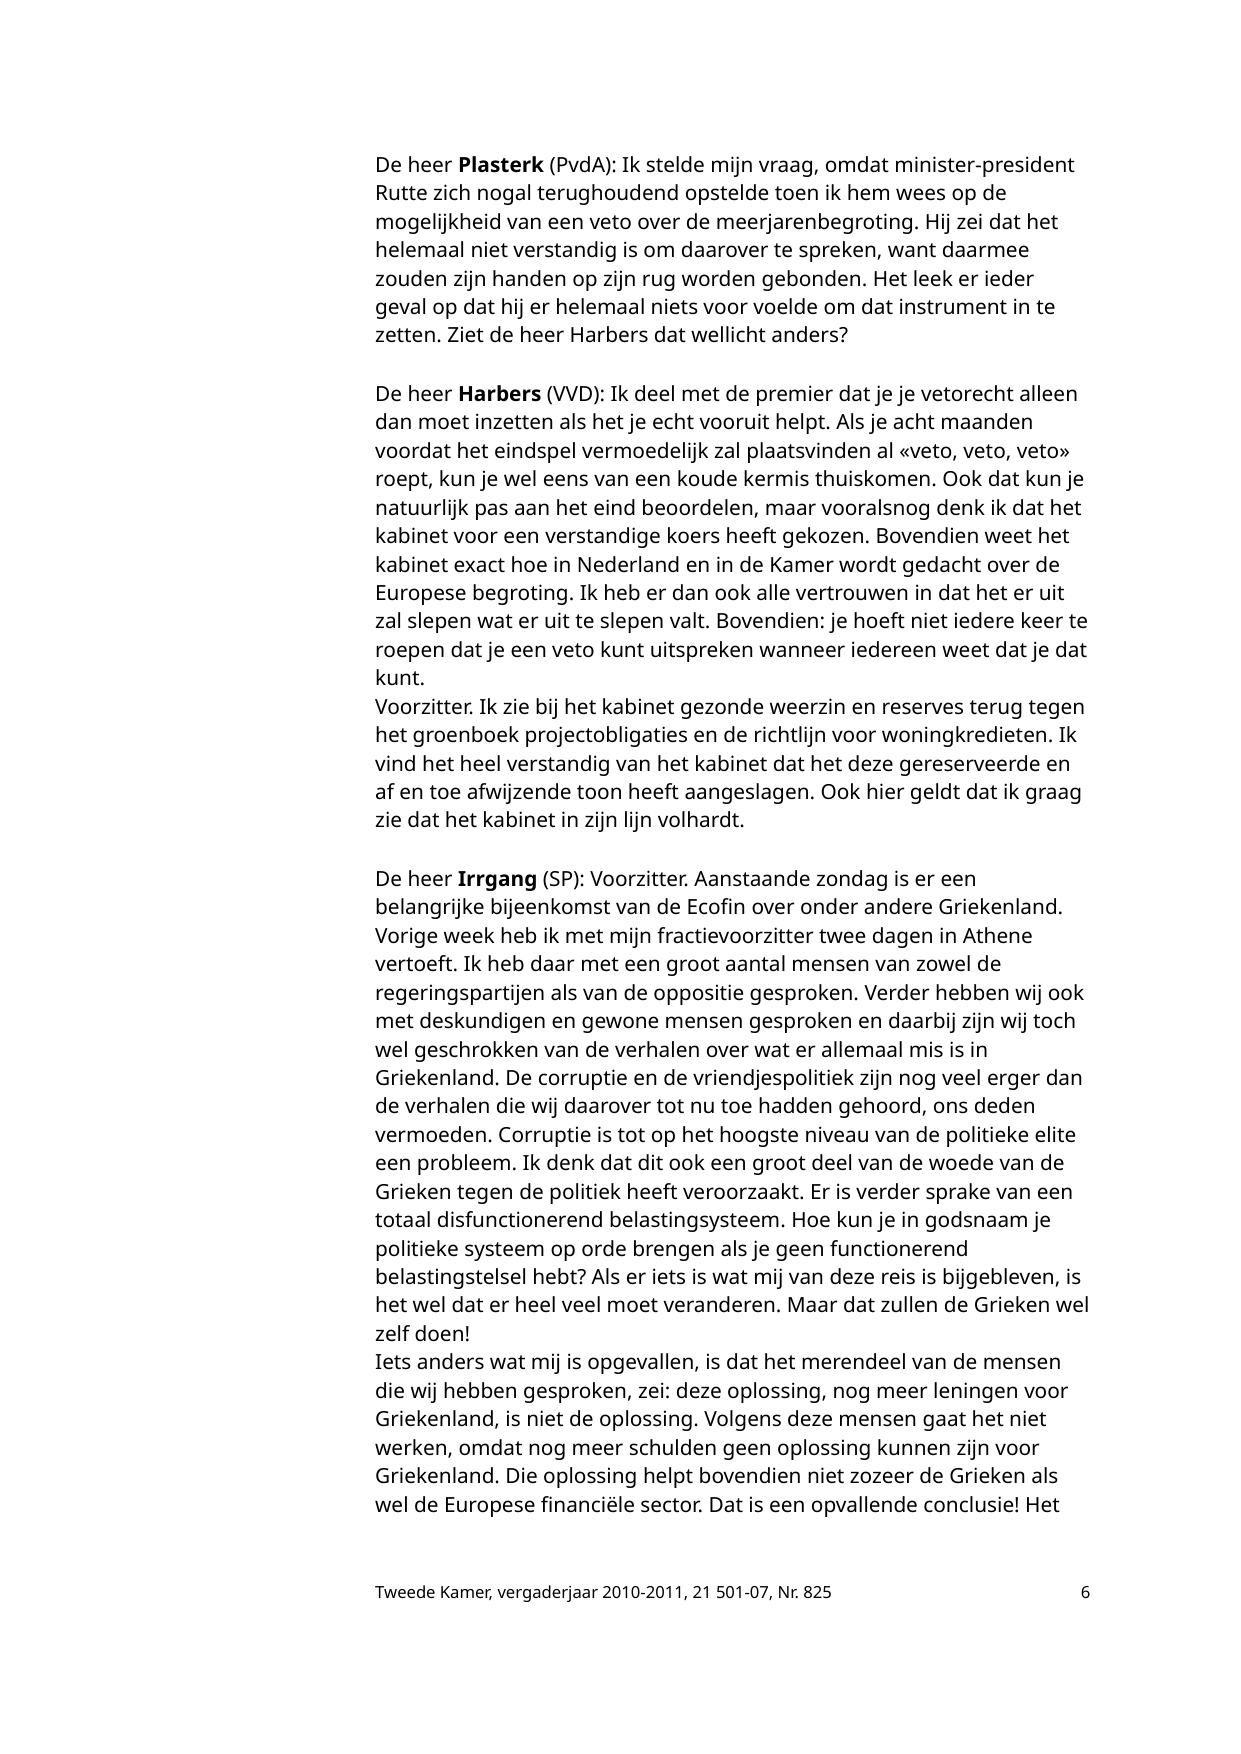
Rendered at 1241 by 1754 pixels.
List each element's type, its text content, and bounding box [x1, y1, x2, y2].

text De heer Irrgang (SP): Voorzitter. Aanstaande zondag is er een belangrijke bijeenkomst van de Ecofin over onder andere Griekenland. Vorige week heb ik met mijn fractievoorzitter twee dagen in Athene vertoeft. Ik heb daar met een groot aantal mensen van zowel de regeringspartijen als van de oppositie gesproken. Verder hebben wij ook met deskundigen en gewone mensen gesproken en daarbij zijn wij toch wel geschrokken van de verhalen over wat er allemaal mis is in Griekenland. De corruptie en de vriendjespolitiek zijn nog veel erger dan de verhalen die wij daarover tot nu toe hadden gehoord, ons deden vermoeden. Corruptie is tot op het hoogste niveau van de politieke elite een probleem. Ik denk dat dit ook een groot deel van de woede van de Grieken tegen de politiek heeft veroorzaakt. Er is verder sprake van een totaal disfunctionerend belastingsysteem. Hoe kun je in godsnaam je politieke systeem op orde brengen als je geen functionerend belastingstelsel hebt? Als er iets is wat mij van deze reis is bijgebleven, is het wel dat er heel veel moet veranderen. Maar dat zullen de Grieken wel zelf doen! [375, 864, 1090, 1347]
text De heer Plasterk (PvdA): Ik stelde mijn vraag, omdat minister-president Rutte zich nogal terughoudend opstelde toen ik hem wees op de mogelijkheid van een veto over de meerjarenbegroting. Hij zei dat het helemaal niet verstandig is om daarover te spreken, want daarmee zouden zijn handen op zijn rug worden gebonden. Het leek er ieder geval op dat hij er helemaal niets voor voelde om dat instrument in te zetten. Ziet de heer Harbers dat wellicht anders? [375, 150, 1090, 349]
text Voorzitter. Ik zie bij het kabinet gezonde weerzin en reserves terug tegen het groenboek projectobligaties en de richtlijn voor woningkredieten. Ik vind het heel verstandig van het kabinet dat het deze gereserveerde en af en toe afwijzende toon heeft aangeslagen. Ook hier geldt dat ik graag zie dat het kabinet in zijn lijn volhardt. [375, 692, 1090, 834]
text Iets anders wat mij is opgevallen, is dat het merendeel van de mensen die wij hebben gesproken, zei: deze oplossing, nog meer leningen voor Griekenland, is niet de oplossing. Volgens deze mensen gaat het niet werken, omdat nog meer schulden geen oplossing kunnen zijn voor Griekenland. Die oplossing helpt bovendien niet zozeer de Grieken als wel de Europese financiële sector. Dat is een opvallende conclusie! Het [375, 1347, 1090, 1518]
text De heer Harbers (VVD): Ik deel met de premier dat je je vetorecht alleen dan moet inzetten als het je echt vooruit helpt. Als je acht maanden voordat het eindspel vermoedelijk zal plaatsvinden al «veto, veto, veto» roept, kun je wel eens van een koude kermis thuiskomen. Ook dat kun je natuurlijk pas aan het eind beoordelen, maar vooralsnog denk ik dat het kabinet voor een verstandige koers heeft gekozen. Bovendien weet het kabinet exact hoe in Nederland en in de Kamer wordt gedacht over de Europese begroting. Ik heb er dan ook alle vertrouwen in dat het er uit zal slepen wat er uit te slepen valt. Bovendien: je hoeft niet iedere keer te roepen dat je een veto kunt uitspreken wanneer iedereen weet dat je dat kunt. [375, 379, 1090, 692]
